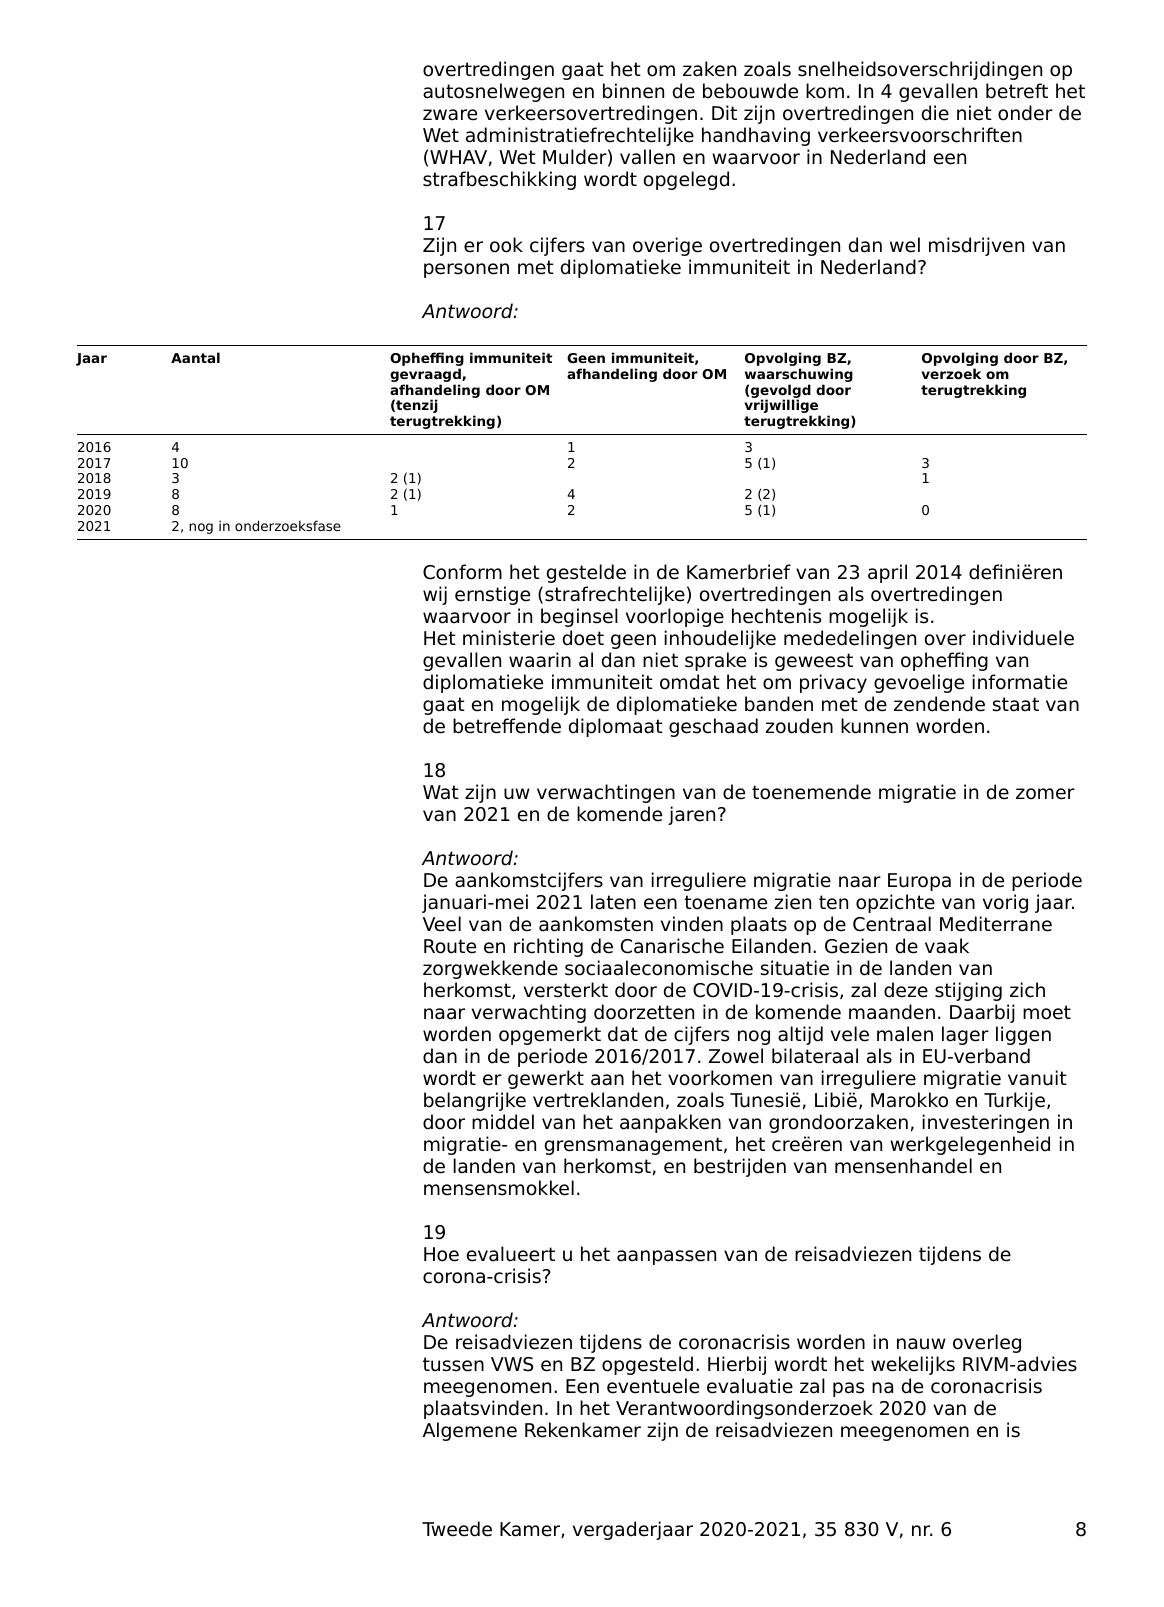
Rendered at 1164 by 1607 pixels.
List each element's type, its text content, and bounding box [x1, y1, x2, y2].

table_cell 4 [165, 435, 384, 456]
table_cell 2016 [77, 435, 165, 456]
table_cell 2, nog in onderzoeksfase [165, 519, 384, 539]
table_cell 1 [384, 503, 561, 518]
text Wat zijn uw verwachtingen van de toenemende migratie in de zomer van 2021 en de komende jaren? [422, 782, 1087, 826]
table_cell 0 [915, 503, 1087, 518]
table_cell [384, 456, 561, 471]
table_cell [561, 519, 738, 539]
table_cell [915, 435, 1087, 456]
table_cell [915, 487, 1087, 503]
subtitle Antwoord: [422, 301, 1087, 323]
table_cell 8 [165, 487, 384, 503]
table_cell [384, 519, 561, 539]
table_cell 2017 [77, 456, 165, 471]
table_header Opvolging BZ, waarschuwing (gevolgd door vrijwillige terugtrekking) [738, 346, 915, 434]
table_cell 3 [738, 435, 915, 456]
table_cell 2020 [77, 503, 165, 518]
table_cell 8 [165, 503, 384, 518]
table_cell [738, 519, 915, 539]
table_cell [738, 471, 915, 487]
table_cell [384, 435, 561, 456]
text 18 [422, 760, 1087, 782]
table_cell 2 (1) [384, 471, 561, 487]
table_cell 5 (1) [738, 503, 915, 518]
table_cell 1 [915, 471, 1087, 487]
table_header Jaar [77, 346, 165, 434]
table_cell 2018 [77, 471, 165, 487]
table_header Opheffing immuniteit gevraagd, afhandeling door OM (tenzij terugtrekking) [384, 346, 561, 434]
table_header Aantal [165, 346, 384, 434]
subtitle Antwoord: [422, 1310, 1087, 1332]
table_cell 1 [561, 435, 738, 456]
text Conform het gestelde in de Kamerbrief van 23 april 2014 definiëren wij ernstige (strafrechtelijke) overtredingen als overtredingen waarvoor in beginsel voorlopige hechtenis mogelijk is. [422, 562, 1087, 628]
table_cell 2 [561, 503, 738, 518]
table_cell 2021 [77, 519, 165, 539]
text overtredingen gaat het om zaken zoals snelheidsoverschrijdingen op autosnelwegen en binnen de bebouwde kom. In 4 gevallen betreft het zware verkeersovertredingen. Dit zijn overtredingen die niet onder de Wet administratiefrechtelijke handhaving verkeersvoorschriften (WHAV, Wet Mulder) vallen en waarvoor in Nederland een strafbeschikking wordt opgelegd. [422, 59, 1087, 191]
table_cell 2 [561, 456, 738, 471]
text De aankomstcijfers van irreguliere migratie naar Europa in de periode januari-mei 2021 laten een toename zien ten opzichte van vorig jaar. Veel van de aankomsten vinden plaats op de Centraal Mediterrane Route en richting de Canarische Eilanden. Gezien de vaak zorgwekkende sociaaleconomische situatie in de landen van herkomst, versterkt door de COVID-19-crisis, zal deze stijging zich naar verwachting doorzetten in de komende maanden. Daarbij moet worden opgemerkt dat de cijfers nog altijd vele malen lager liggen dan in de periode 2016/2017. Zowel bilateraal als in EU-verband wordt er gewerkt aan het voorkomen van irreguliere migratie vanuit belangrijke vertreklanden, zoals Tunesië, Libië, Marokko en Turkije, door middel van het aanpakken van grondoorzaken, investeringen in migratie- en grensmanagement, het creëren van werkgelegenheid in de landen van herkomst, en bestrijden van mensenhandel en mensensmokkel. [422, 870, 1087, 1200]
text De reisadviezen tijdens de coronacrisis worden in nauw overleg tussen VWS en BZ opgesteld. Hierbij wordt het wekelijks RIVM-advies meegenomen. Een eventuele evaluatie zal pas na de coronacrisis plaatsvinden. In het Verantwoordingsonderzoek 2020 van de Algemene Rekenkamer zijn de reisadviezen meegenomen en is [422, 1332, 1087, 1442]
text 19 [422, 1222, 1087, 1244]
table_header Opvolging door BZ, verzoek om terugtrekking [915, 346, 1087, 434]
table_cell 10 [165, 456, 384, 471]
text Zijn er ook cijfers van overige overtredingen dan wel misdrijven van personen met diplomatieke immuniteit in Nederland? [422, 235, 1087, 279]
table_header Geen immuniteit, afhandeling door OM [561, 346, 738, 434]
text Hoe evalueert u het aanpassen van de reisadviezen tijdens de corona-crisis? [422, 1244, 1087, 1288]
text 17 [422, 213, 1087, 235]
table_cell 2019 [77, 487, 165, 503]
table_cell 4 [561, 487, 738, 503]
subtitle Antwoord: [422, 848, 1087, 870]
table_cell [915, 519, 1087, 539]
table_cell [561, 471, 738, 487]
table_cell 5 (1) [738, 456, 915, 471]
table_cell 2 (1) [384, 487, 561, 503]
text Het ministerie doet geen inhoudelijke mededelingen over individuele gevallen waarin al dan niet sprake is geweest van opheffing van diplomatieke immuniteit omdat het om privacy gevoelige informatie gaat en mogelijk de diplomatieke banden met de zendende staat van de betreffende diplomaat geschaad zouden kunnen worden. [422, 628, 1087, 738]
table_cell 3 [165, 471, 384, 487]
table_cell 3 [915, 456, 1087, 471]
table_cell 2 (2) [738, 487, 915, 503]
